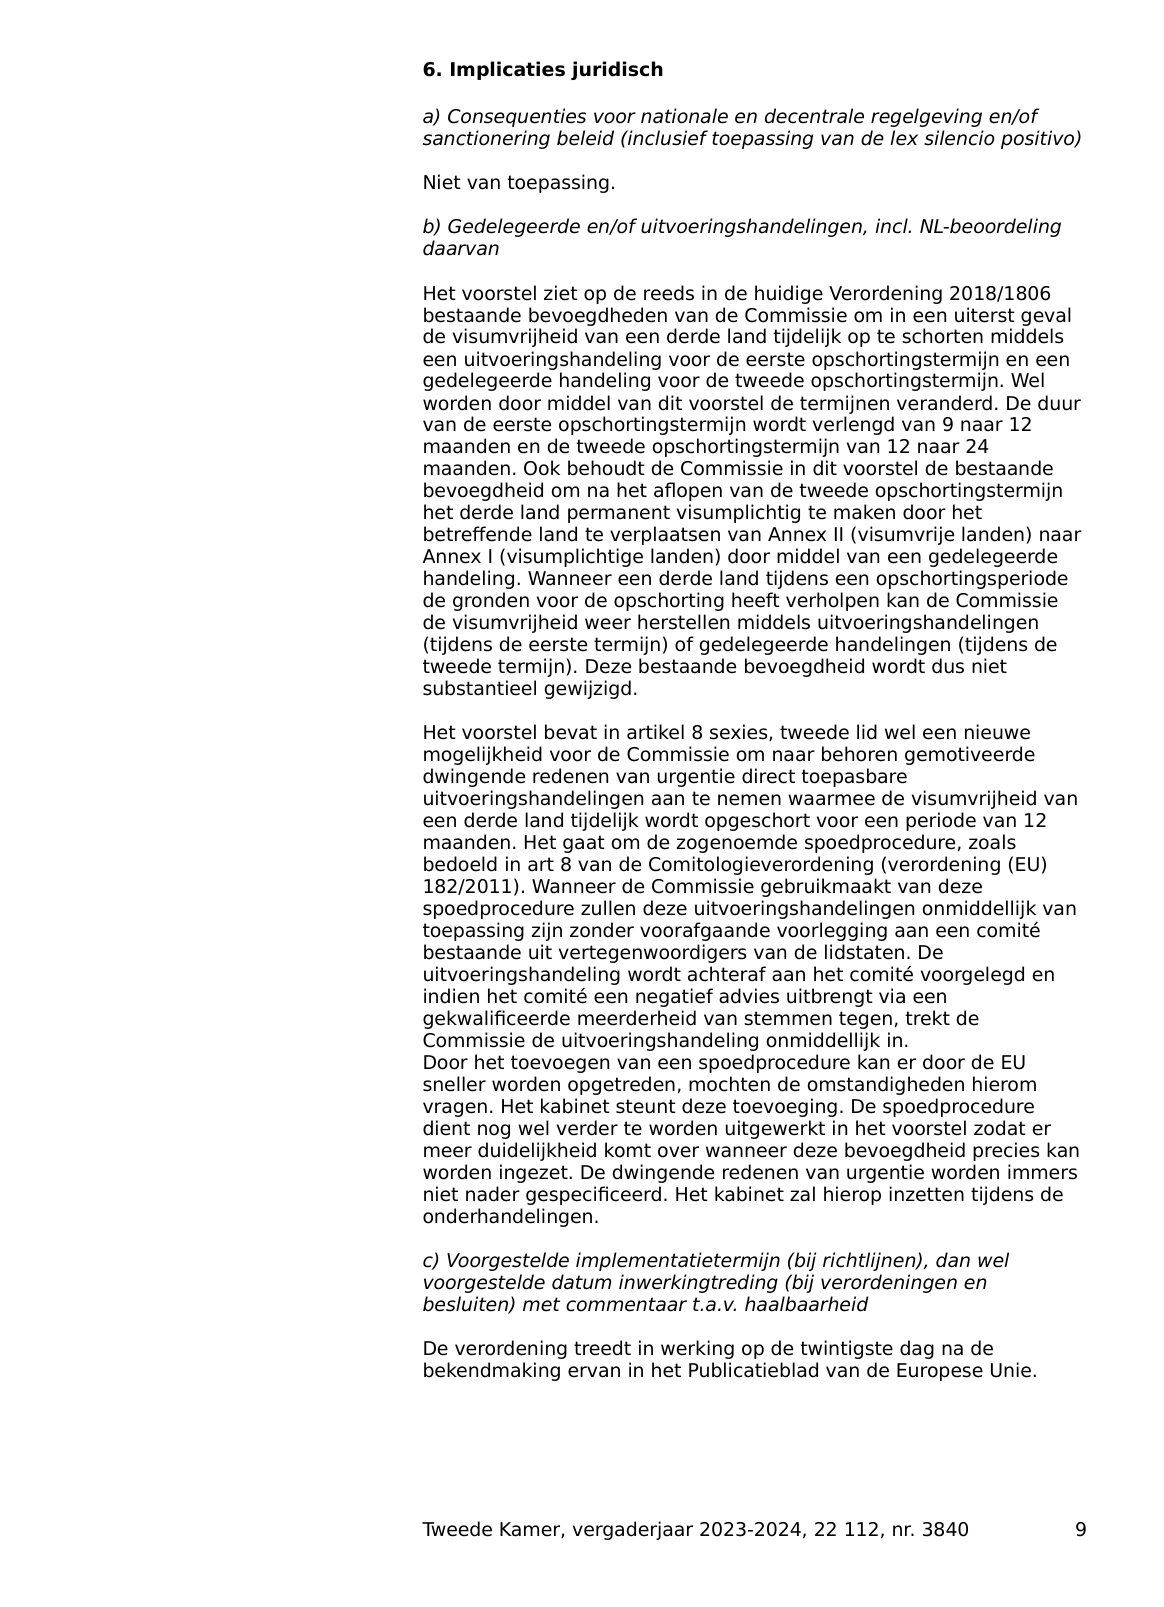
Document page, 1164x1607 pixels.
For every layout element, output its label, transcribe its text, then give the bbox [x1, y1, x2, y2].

text Het voorstel bevat in artikel 8 sexies, tweede lid wel een nieuwe mogelijkheid voor de Commissie om naar behoren gemotiveerde dwingende redenen van urgentie direct toepasbare uitvoeringshandelingen aan te nemen waarmee de visumvrijheid van een derde land tijdelijk wordt opgeschort voor een periode van 12 maanden. Het gaat om de zogenoemde spoedprocedure, zoals bedoeld in art 8 van de Comitologieverordening (verordening (EU) 182/2011). Wanneer de Commissie gebruikmaakt van deze spoedprocedure zullen deze uitvoeringshandelingen onmiddellijk van toepassing zijn zonder voorafgaande voorlegging aan een comité bestaande uit vertegenwoordigers van de lidstaten. De uitvoeringshandeling wordt achteraf aan het comité voorgelegd en indien het comité een negatief advies uitbrengt via een gekwalificeerde meerderheid van stemmen tegen, trekt de Commissie de uitvoeringshandeling onmiddellijk in. [422, 722, 1087, 1052]
subtitle c) Voorgestelde implementatietermijn (bij richtlijnen), dan wel voorgestelde datum inwerkingtreding (bij verordeningen en besluiten) met commentaar t.a.v. haalbaarheid [422, 1250, 1087, 1316]
text De verordening treedt in werking op de twintigste dag na de bekendmaking ervan in het Publicatieblad van de Europese Unie. [422, 1338, 1087, 1382]
subtitle a) Consequenties voor nationale en decentrale regelgeving en/of sanctionering beleid (inclusief toepassing van de lex silencio positivo) [422, 106, 1087, 150]
subtitle b) Gedelegeerde en/of uitvoeringshandelingen, incl. NL-beoordeling daarvan [422, 216, 1087, 260]
subtitle 6. Implicaties juridisch [422, 59, 1087, 81]
text Niet van toepassing. [422, 172, 1087, 194]
text Het voorstel ziet op de reeds in de huidige Verordening 2018/1806 bestaande bevoegdheden van de Commissie om in een uiterst geval de visumvrijheid van een derde land tijdelijk op te schorten middels een uitvoeringshandeling voor de eerste opschortingstermijn en een gedelegeerde handeling voor de tweede opschortingstermijn. Wel worden door middel van dit voorstel de termijnen veranderd. De duur van de eerste opschortingstermijn wordt verlengd van 9 naar 12 maanden en de tweede opschortingstermijn van 12 naar 24 maanden. Ook behoudt de Commissie in dit voorstel de bestaande bevoegdheid om na het aflopen van de tweede opschortingstermijn het derde land permanent visumplichtig te maken door het betreffende land te verplaatsen van Annex II (visumvrije landen) naar Annex I (visumplichtige landen) door middel van een gedelegeerde handeling. Wanneer een derde land tijdens een opschortingsperiode de gronden voor de opschorting heeft verholpen kan de Commissie de visumvrijheid weer herstellen middels uitvoeringshandelingen (tijdens de eerste termijn) of gedelegeerde handelingen (tijdens de tweede termijn). Deze bestaande bevoegdheid wordt dus niet substantieel gewijzigd. [422, 282, 1087, 700]
text Door het toevoegen van een spoedprocedure kan er door de EU sneller worden opgetreden, mochten de omstandigheden hierom vragen. Het kabinet steunt deze toevoeging. De spoedprocedure dient nog wel verder te worden uitgewerkt in het voorstel zodat er meer duidelijkheid komt over wanneer deze bevoegdheid precies kan worden ingezet. De dwingende redenen van urgentie worden immers niet nader gespecificeerd. Het kabinet zal hierop inzetten tijdens de onderhandelingen. [422, 1052, 1087, 1228]
